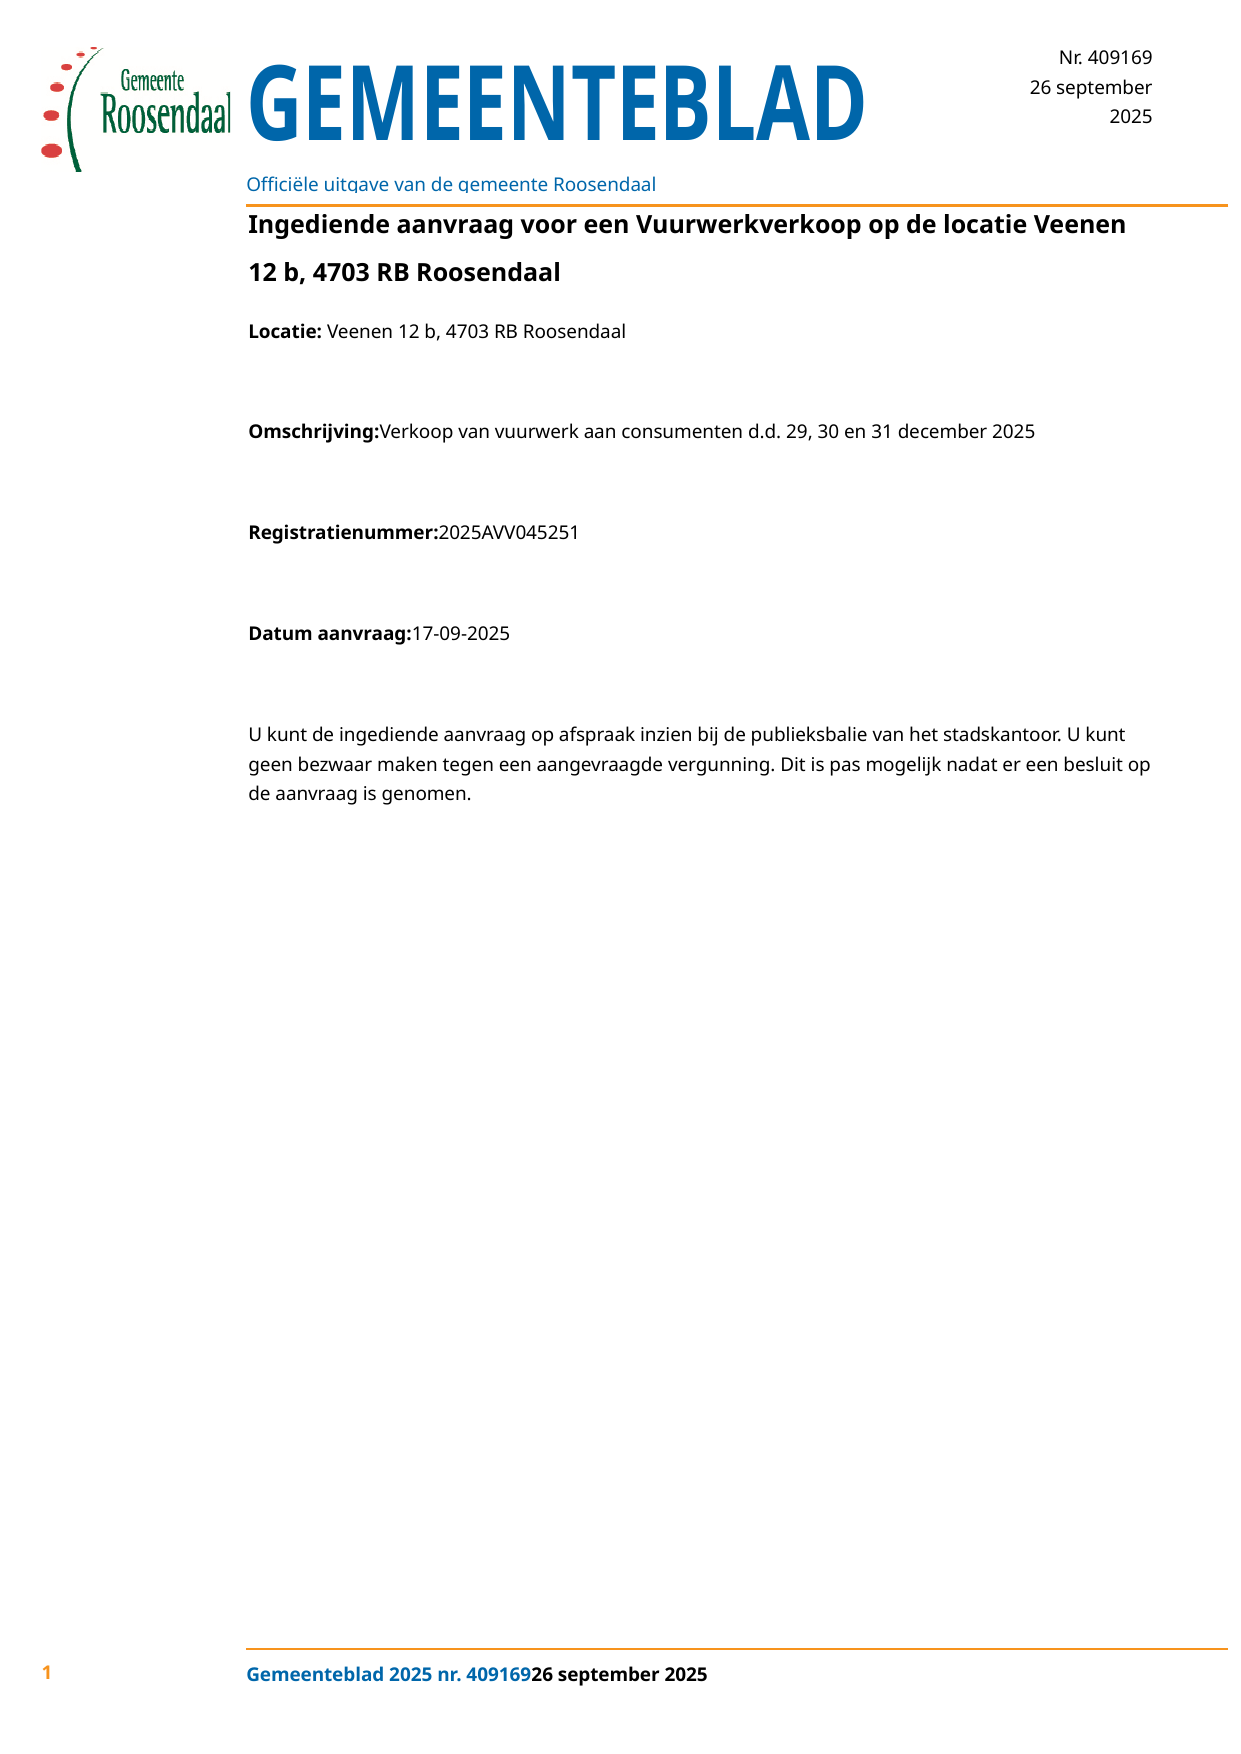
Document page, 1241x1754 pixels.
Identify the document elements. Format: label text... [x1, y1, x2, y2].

text Omschrijving:Verkoop van vuurwerk aan consumenten d.d. 29, 30 en 31 december 2025 [248, 419, 1152, 444]
text U kunt de ingediende aanvraag op afspraak inzien bij de publieksbalie van het stadskantoor. U kunt geen bezwaar maken tegen een aangevraagde vergunning. Dit is pas mogelijk nadat er een besluit op de aanvraag is genomen. [248, 721, 1152, 806]
text Locatie: Veenen 12 b, 4703 RB Roosendaal [248, 318, 1152, 344]
text Ingediende aanvraag voor een Vuurwerkverkoop op de locatie Veenen 12 b, 4703 RB Roosendaal [248, 207, 1152, 288]
picture [41, 47, 231, 172]
text Registratienummer:2025AVV045251 [248, 519, 1152, 545]
text Datum aanvraag:17-09-2025 [248, 620, 1152, 646]
